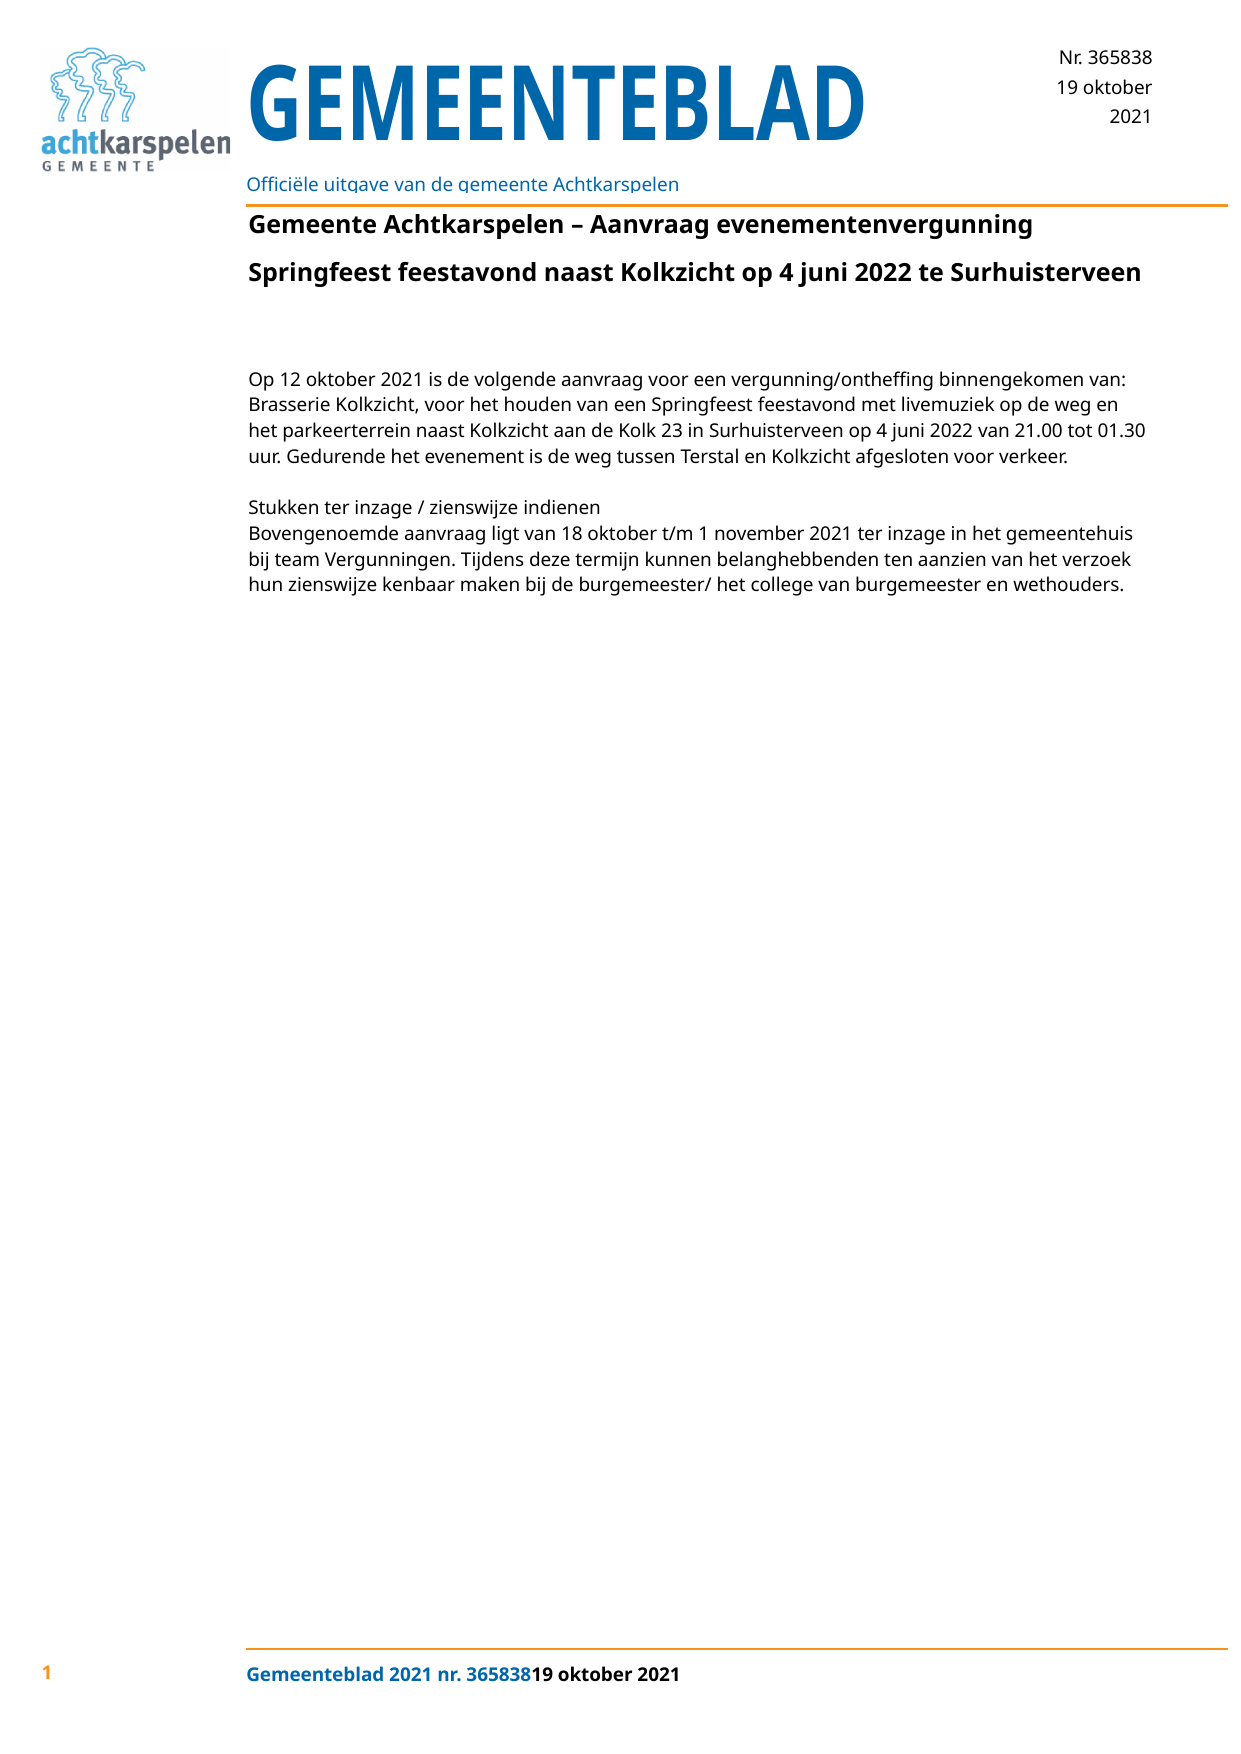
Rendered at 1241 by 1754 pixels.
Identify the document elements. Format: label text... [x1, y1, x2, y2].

text Brasserie Kolkzicht, voor het houden van een Springfeest feestavond met livemuziek op de weg en het parkeerterrein naast Kolkzicht aan de Kolk 23 in Surhuisterveen op 4 juni 2022 van 21.00 tot 01.30 uur. Gedurende het evenement is de weg tussen Terstal en Kolkzicht afgesloten voor verkeer. [248, 391, 1152, 469]
text Stukken ter inzage / zienswijze indienen [248, 494, 1152, 520]
text Op 12 oktober 2021 is de volgende aanvraag voor een vergunning/ontheffing binnengekomen van: [248, 366, 1152, 391]
text Bovengenoemde aanvraag ligt van 18 oktober t/m 1 november 2021 ter inzage in het gemeentehuis bij team Vergunningen. Tijdens deze termijn kunnen belanghebbenden ten aanzien van het verzoek hun zienswijze kenbaar maken bij de burgemeester/ het college van burgemeester en wethouders. [248, 520, 1152, 597]
text Gemeente Achtkarspelen – Aanvraag evenementenvergunning Springfeest feestavond naast Kolkzicht op 4 juni 2022 te Surhuisterveen [248, 207, 1152, 288]
picture [41, 47, 231, 172]
